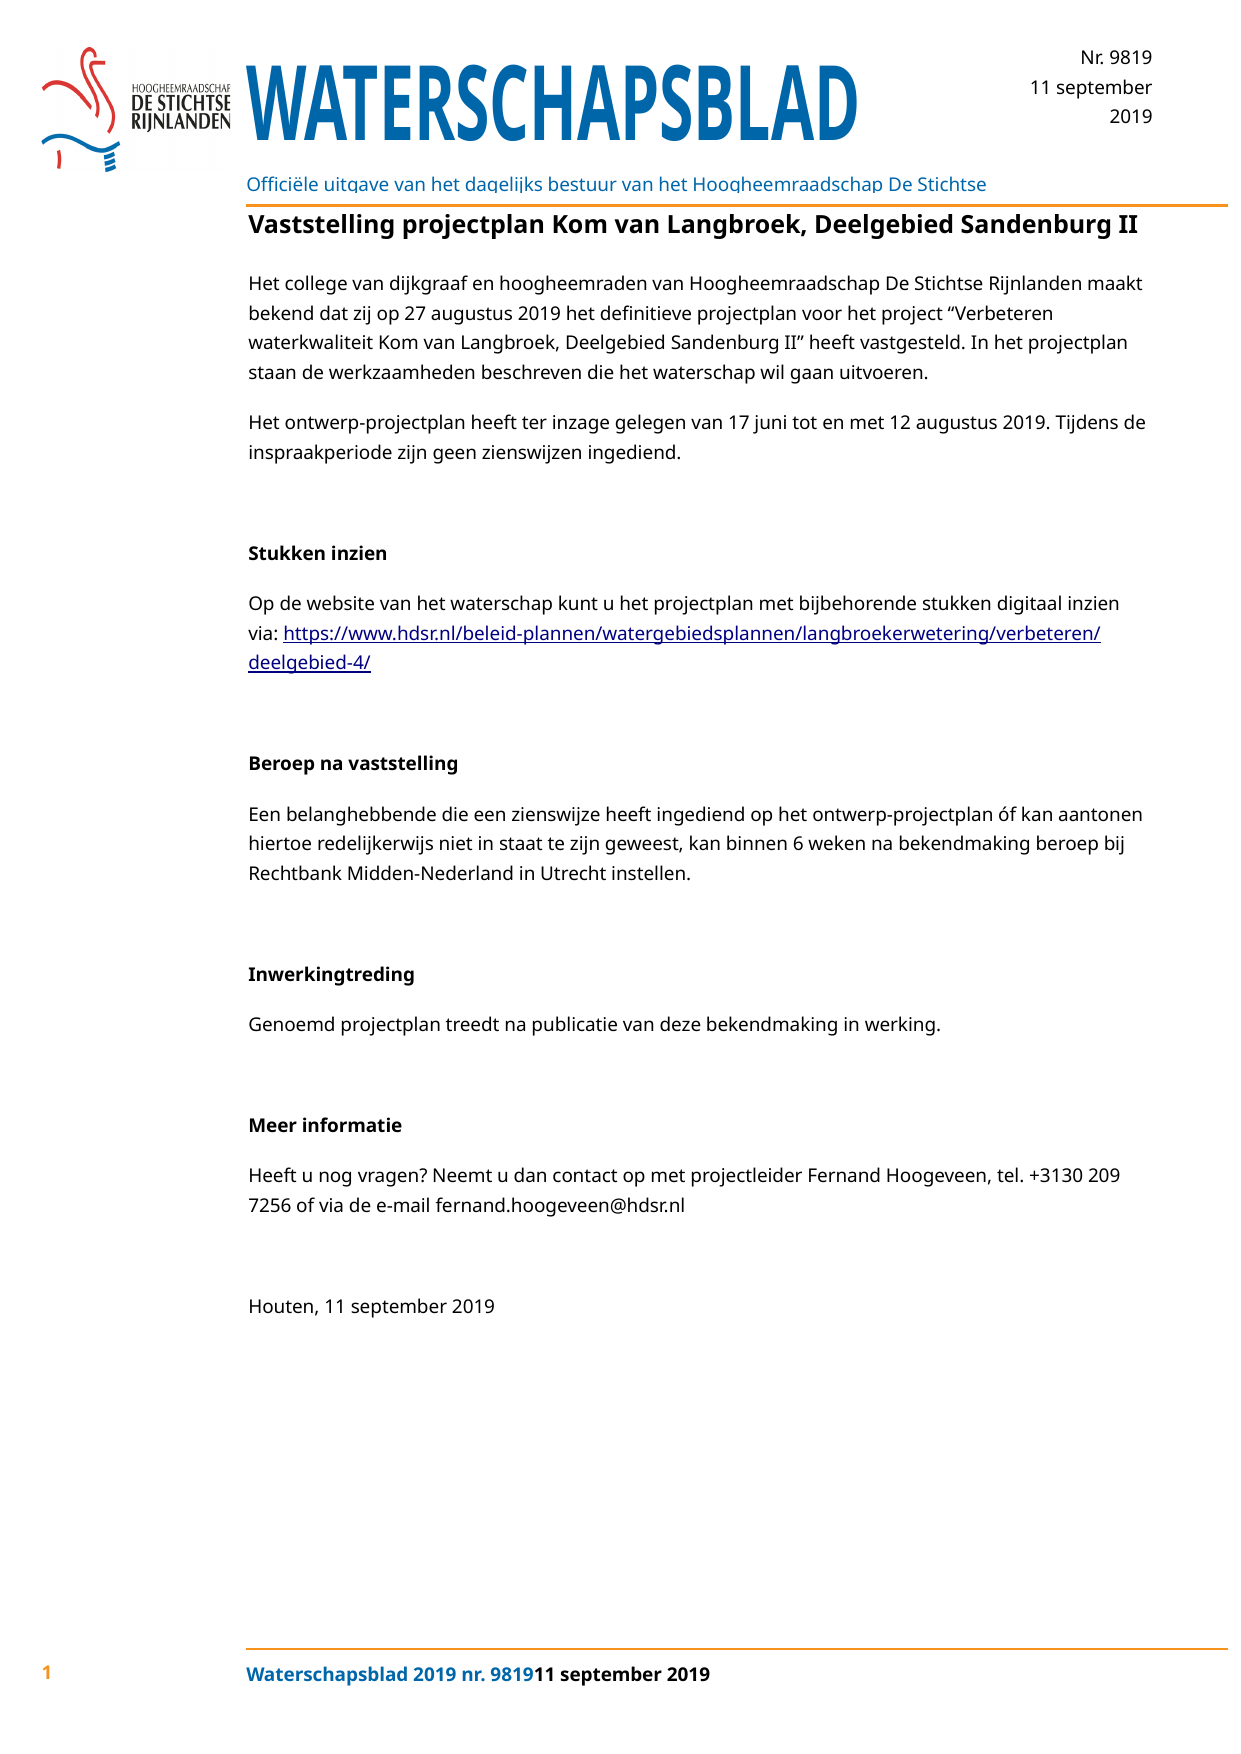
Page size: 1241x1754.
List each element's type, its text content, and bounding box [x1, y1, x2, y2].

text Heeft u nog vragen? Neemt u dan contact op met projectleider Fernand Hoogeveen, tel. +3130 209 7256 of via de e-mail fernand.hoogeveen@hdsr.nl [248, 1162, 1152, 1218]
text Het college van dijkgraaf en hoogheemraden van Hoogheemraadschap De Stichtse Rijnlanden maakt bekend dat zij op 27 augustus 2019 het definitieve projectplan voor het project “Verbeteren waterkwaliteit Kom van Langbroek, Deelgebied Sandenburg II” heeft vastgesteld. In het projectplan staan de werkzaamheden beschreven die het waterschap wil gaan uitvoeren. [248, 270, 1152, 385]
text Meer informatie [248, 1112, 1152, 1138]
text Inwerkingtreding [248, 961, 1152, 986]
text Een belanghebbende die een zienswijze heeft ingediend op het ontwerp-projectplan óf kan aantonen hiertoe redelijkerwijs niet in staat te zijn geweest, kan binnen 6 weken na bekendmaking beroep bij Rechtbank Midden-Nederland in Utrecht instellen. [248, 801, 1152, 886]
text Het ontwerp-projectplan heeft ter inzage gelegen van 17 juni tot en met 12 augustus 2019. Tijdens de inspraakperiode zijn geen zienswijzen ingediend. [248, 409, 1152, 465]
text Op de website van het waterschap kunt u het projectplan met bijbehorende stukken digitaal inzien via: https://www.hdsr.nl/beleid-plannen/watergebiedsplannen/langbroekerwetering/verbeteren/deelgebied-4/ [248, 590, 1152, 675]
text Houten, 11 september 2019 [248, 1293, 1152, 1318]
picture [41, 47, 231, 172]
text Genoemd projectplan treedt na publicatie van deze bekendmaking in werking. [248, 1011, 1152, 1037]
text Vaststelling projectplan Kom van Langbroek, Deelgebied Sandenburg II [248, 207, 1152, 241]
text Beroep na vaststelling [248, 750, 1152, 776]
text Stukken inzien [248, 540, 1152, 566]
